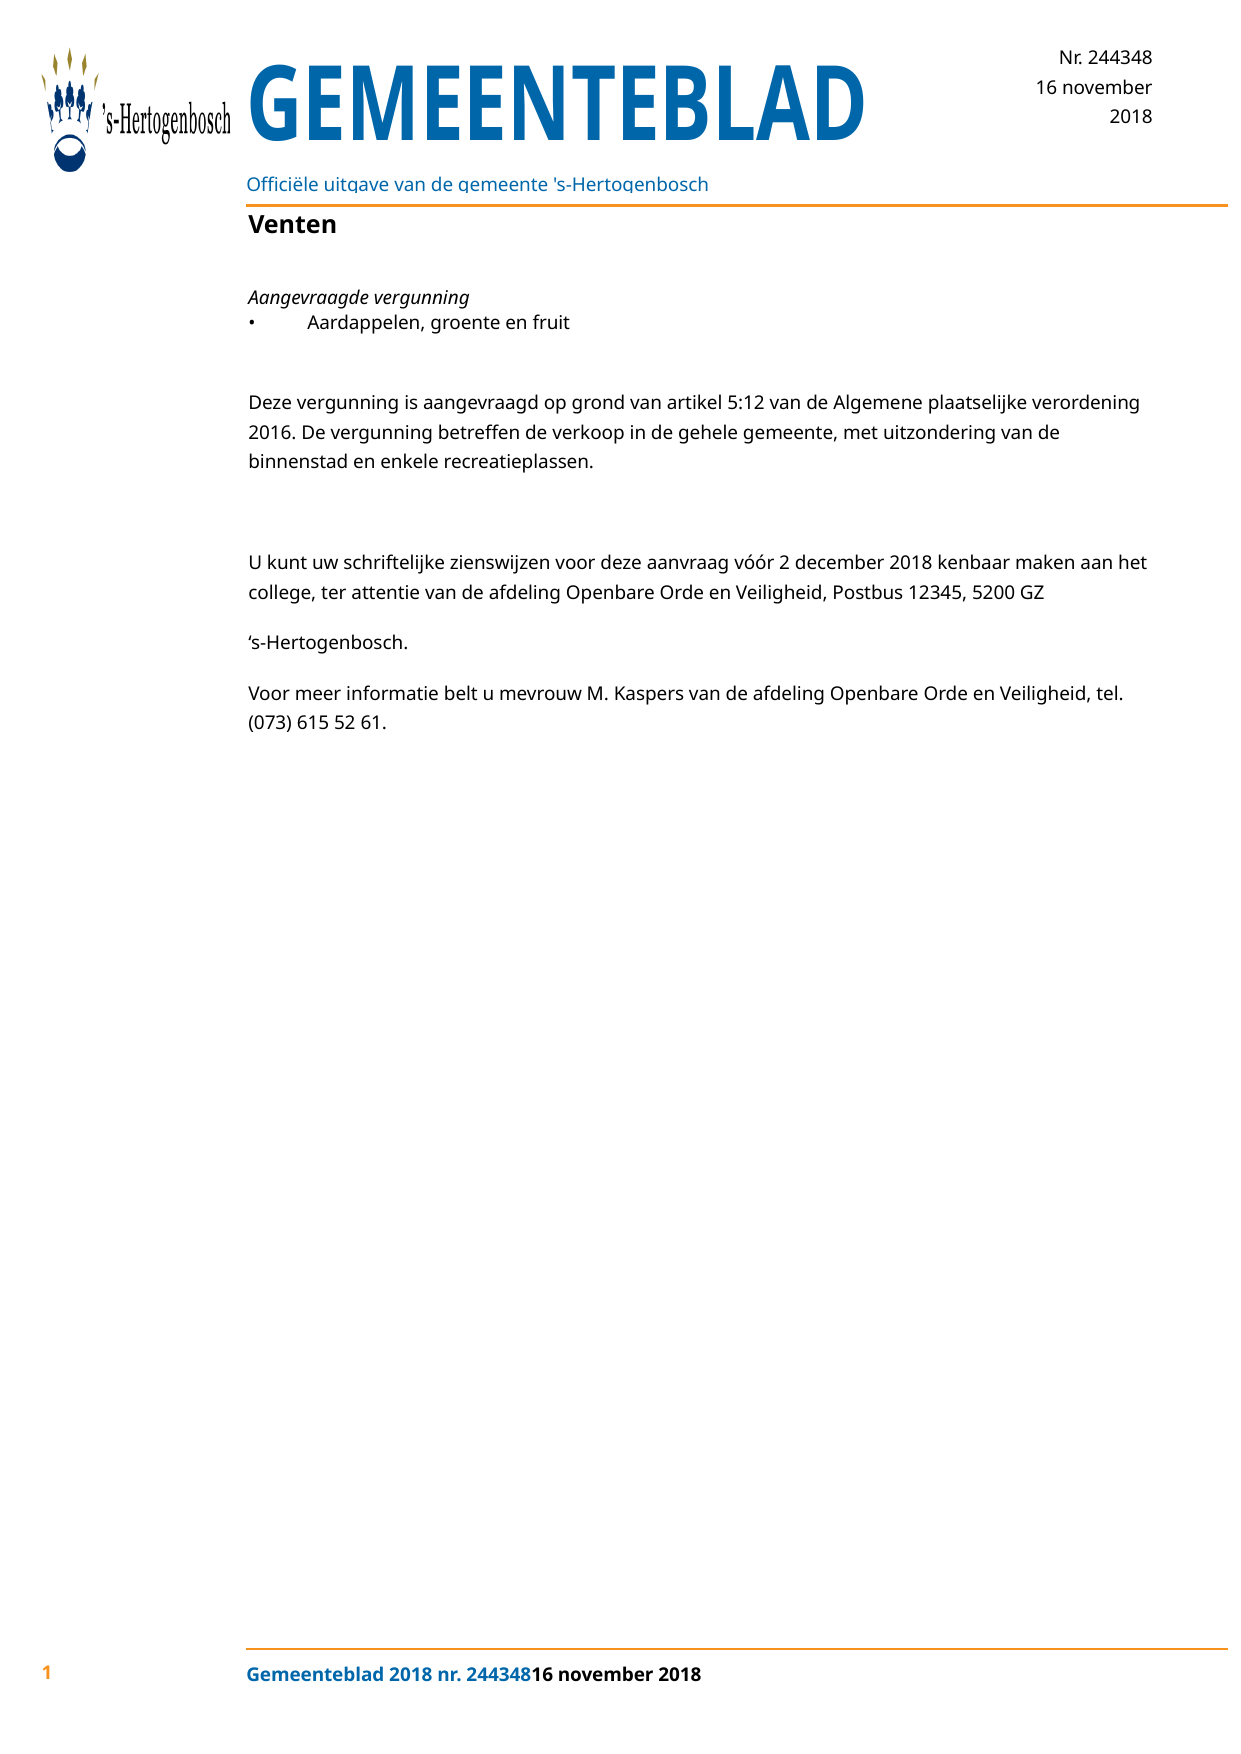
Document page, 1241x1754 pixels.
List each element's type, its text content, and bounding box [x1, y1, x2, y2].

text Deze vergunning is aangevraagd op grond van artikel 5:12 van de Algemene plaatselijke verordening 2016. De vergunning betreffen de verkoop in de gehele gemeente, met uitzondering van de binnenstad en enkele recreatieplassen. [248, 389, 1152, 474]
text U kunt uw schriftelijke zienswijzen voor deze aanvraag vóór 2 december 2018 kenbaar maken aan het college, ter attentie van de afdeling Openbare Orde en Veiligheid, Postbus 12345, 5200 GZ [248, 549, 1152, 605]
text Voor meer informatie belt u mevrouw M. Kaspers van de afdeling Openbare Orde en Veiligheid, tel. (073) 615 52 61. [248, 680, 1152, 735]
text Aangevraagde vergunning [248, 284, 1152, 309]
text ‘s-Hertogenbosch. [248, 629, 1152, 655]
list Aardappelen, groente en fruit [248, 309, 1152, 335]
text Venten [248, 207, 1152, 241]
picture [41, 47, 231, 172]
